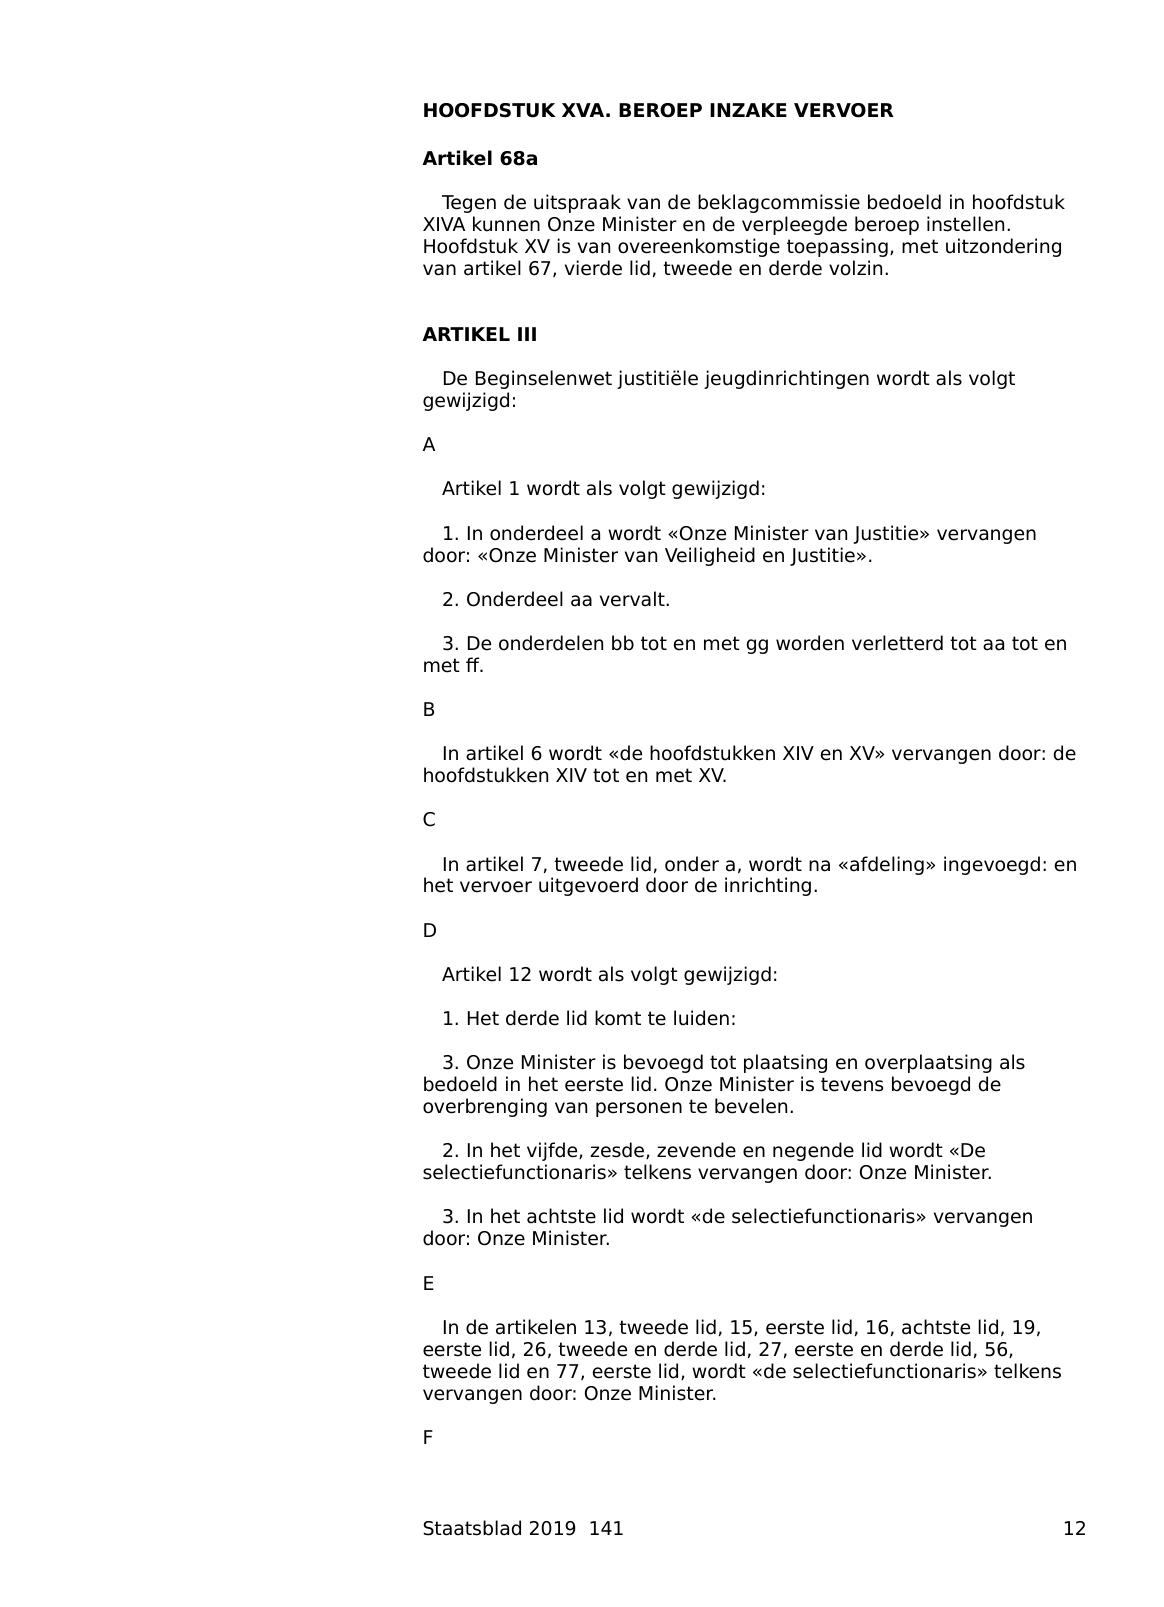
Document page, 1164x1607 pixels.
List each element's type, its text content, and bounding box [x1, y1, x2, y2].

text 2. In het vijfde, zesde, zevende en negende lid wordt «De selectiefunctionaris» telkens vervangen door: Onze Minister. [422, 1140, 1087, 1184]
subtitle Artikel 68a [422, 147, 1087, 169]
text 1. Het derde lid komt te luiden: [422, 1008, 1087, 1030]
subtitle ARTIKEL III [422, 324, 1087, 346]
text E [422, 1272, 1087, 1294]
text Artikel 1 wordt als volgt gewijzigd: [422, 478, 1087, 500]
text 3. Onze Minister is bevoegd tot plaatsing en overplaatsing als bedoeld in het eerste lid. Onze Minister is tevens bevoegd de overbrenging van personen te bevelen. [422, 1052, 1087, 1118]
text In de artikelen 13, tweede lid, 15, eerste lid, 16, achtste lid, 19, eerste lid, 26, tweede en derde lid, 27, eerste en derde lid, 56, tweede lid en 77, eerste lid, wordt «de selectiefunctionaris» telkens vervangen door: Onze Minister. [422, 1317, 1087, 1404]
text Tegen de uitspraak van de beklagcommissie bedoeld in hoofdstuk XIVA kunnen Onze Minister en de verpleegde beroep instellen. Hoofdstuk XV is van overeenkomstige toepassing, met uitzondering van artikel 67, vierde lid, tweede en derde volzin. [422, 192, 1087, 279]
text 2. Onderdeel aa vervalt. [422, 589, 1087, 611]
text In artikel 7, tweede lid, onder a, wordt na «afdeling» ingevoegd: en het vervoer uitgevoerd door de inrichting. [422, 853, 1087, 897]
text F [422, 1427, 1087, 1449]
text D [422, 919, 1087, 942]
text Artikel 12 wordt als volgt gewijzigd: [422, 964, 1087, 986]
text De Beginselenwet justitiële jeugdinrichtingen wordt als volgt gewijzigd: [422, 368, 1087, 412]
text 3. De onderdelen bb tot en met gg worden verletterd tot aa tot en met ff. [422, 633, 1087, 677]
subtitle HOOFDSTUK XVA. BEROEP INZAKE VERVOER [422, 100, 1087, 122]
text 1. In onderdeel a wordt «Onze Minister van Justitie» vervangen door: «Onze Minister van Veiligheid en Justitie». [422, 522, 1087, 566]
text A [422, 434, 1087, 456]
text 3. In het achtste lid wordt «de selectiefunctionaris» vervangen door: Onze Minister. [422, 1206, 1087, 1250]
text In artikel 6 wordt «de hoofdstukken XIV en XV» vervangen door: de hoofdstukken XIV tot en met XV. [422, 743, 1087, 787]
text B [422, 699, 1087, 721]
text C [422, 809, 1087, 831]
